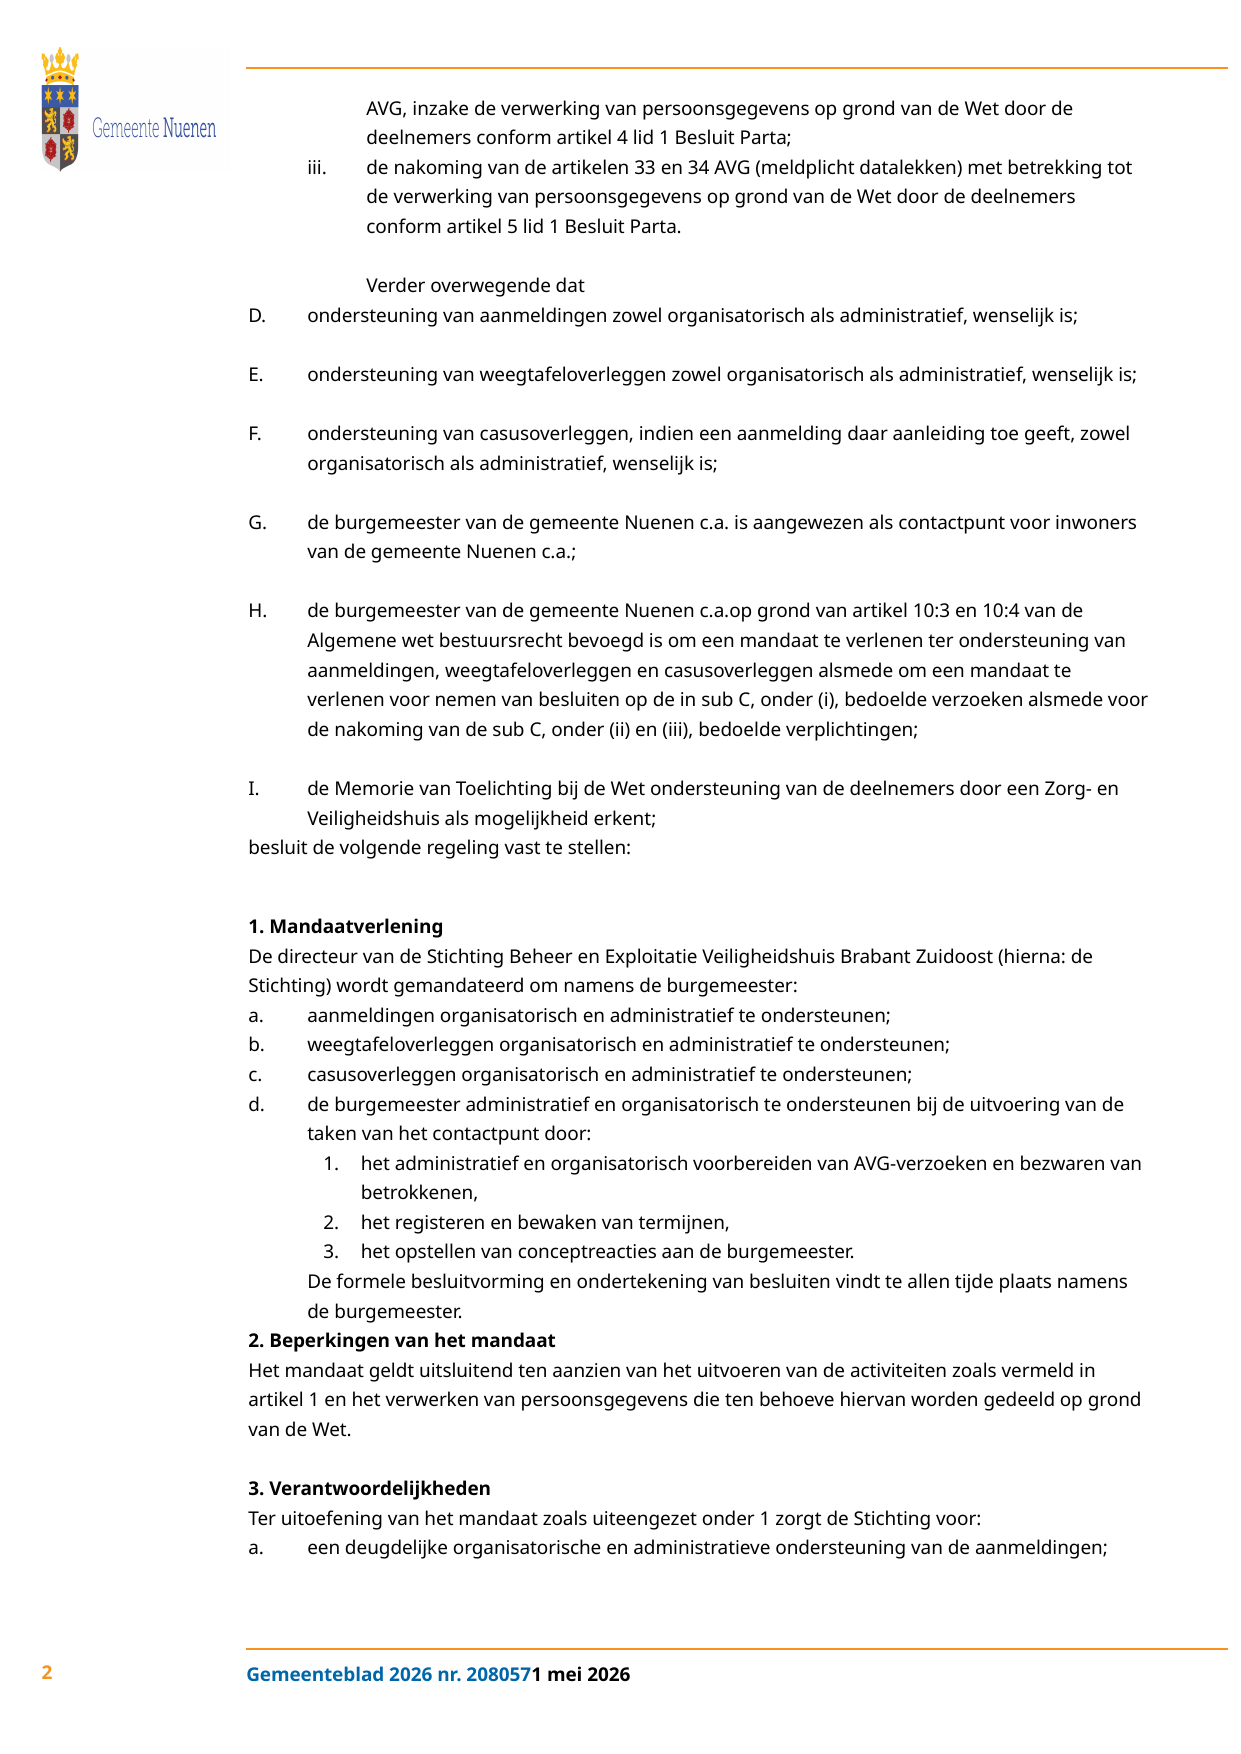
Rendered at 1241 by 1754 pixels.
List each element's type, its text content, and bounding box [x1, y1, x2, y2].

list Verder overwegende dat [307, 272, 1152, 298]
list De formele besluitvorming en ondertekening van besluiten vindt te allen tijde plaats namens de burgemeester. [248, 1268, 1152, 1323]
list het administratief en organisatorisch voorbereiden van AVG-verzoeken en bezwaren van betrokkenen, [323, 1150, 1152, 1205]
text 2. Beperkingen van het mandaat [248, 1327, 1152, 1353]
list de Memorie van Toelichting bij de Wet ondersteuning van de deelnemers door een Zorg- en Veiligheidshuis als mogelijkheid erkent; [248, 775, 1152, 831]
list het registeren en bewaken van termijnen, [323, 1209, 1152, 1235]
text Ter uitoefening van het mandaat zoals uiteengezet onder 1 zorgt de Stichting voor: [248, 1505, 1152, 1531]
list ondersteuning van aanmeldingen zowel organisatorisch als administratief, wenselijk is; [248, 302, 1152, 328]
text De directeur van de Stichting Beheer en Exploitatie Veiligheidshuis Brabant Zuidoost (hierna: de Stichting) wordt gemandateerd om namens de burgemeester: [248, 943, 1152, 998]
list de nakoming van de artikelen 33 en 34 AVG (meldplicht datalekken) met betrekking tot de verwerking van persoonsgegevens op grond van de Wet door de deelnemers conform artikel 5 lid 1 Besluit Parta. [307, 154, 1152, 239]
list de burgemeester van de gemeente Nuenen c.a.op grond van artikel 10:3 en 10:4 van de Algemene wet bestuursrecht bevoegd is om een mandaat te verlenen ter ondersteuning van aanmeldingen, weegtafeloverleggen en casusoverleggen alsmede om een mandaat te verlenen voor nemen van besluiten op de in sub C, onder (i), bedoelde verzoeken alsmede voor de nakoming van de sub C, onder (ii) en (iii), bedoelde verplichtingen; [248, 598, 1152, 742]
text besluit de volgende regeling vast te stellen: [248, 834, 1152, 860]
list weegtafeloverleggen organisatorisch en administratief te ondersteunen; [248, 1032, 1152, 1057]
list casusoverleggen organisatorisch en administratief te ondersteunen; [248, 1061, 1152, 1087]
text Het mandaat geldt uitsluitend ten aanzien van het uitvoeren van de activiteiten zoals vermeld in artikel 1 en het verwerken van persoonsgegevens die ten behoeve hiervan worden gedeeld op grond van de Wet. [248, 1357, 1152, 1442]
list aanmeldingen organisatorisch en administratief te ondersteunen; [248, 1002, 1152, 1028]
list AVG, inzake de verwerking van persoonsgegevens op grond van de Wet door de deelnemers conform artikel 4 lid 1 Besluit Parta; [307, 95, 1152, 150]
text 3. Verantwoordelijkheden [248, 1475, 1152, 1501]
list een deugdelijke organisatorische en administratieve ondersteuning van de aanmeldingen; [248, 1534, 1152, 1560]
list ondersteuning van casusoverleggen, indien een aanmelding daar aanleiding toe geeft, zowel organisatorisch als administratief, wenselijk is; [248, 420, 1152, 476]
picture [41, 47, 231, 172]
list het opstellen van conceptreacties aan de burgemeester. [323, 1239, 1152, 1264]
text 1. Mandaatverlening [248, 913, 1152, 939]
list de burgemeester van de gemeente Nuenen c.a. is aangewezen als contactpunt voor inwoners van de gemeente Nuenen c.a.; [248, 509, 1152, 564]
list de burgemeester administratief en organisatorisch te ondersteunen bij de uitvoering van de taken van het contactpunt door: [248, 1091, 1152, 1146]
list ondersteuning van weegtafeloverleggen zowel organisatorisch als administratief, wenselijk is; [248, 361, 1152, 387]
